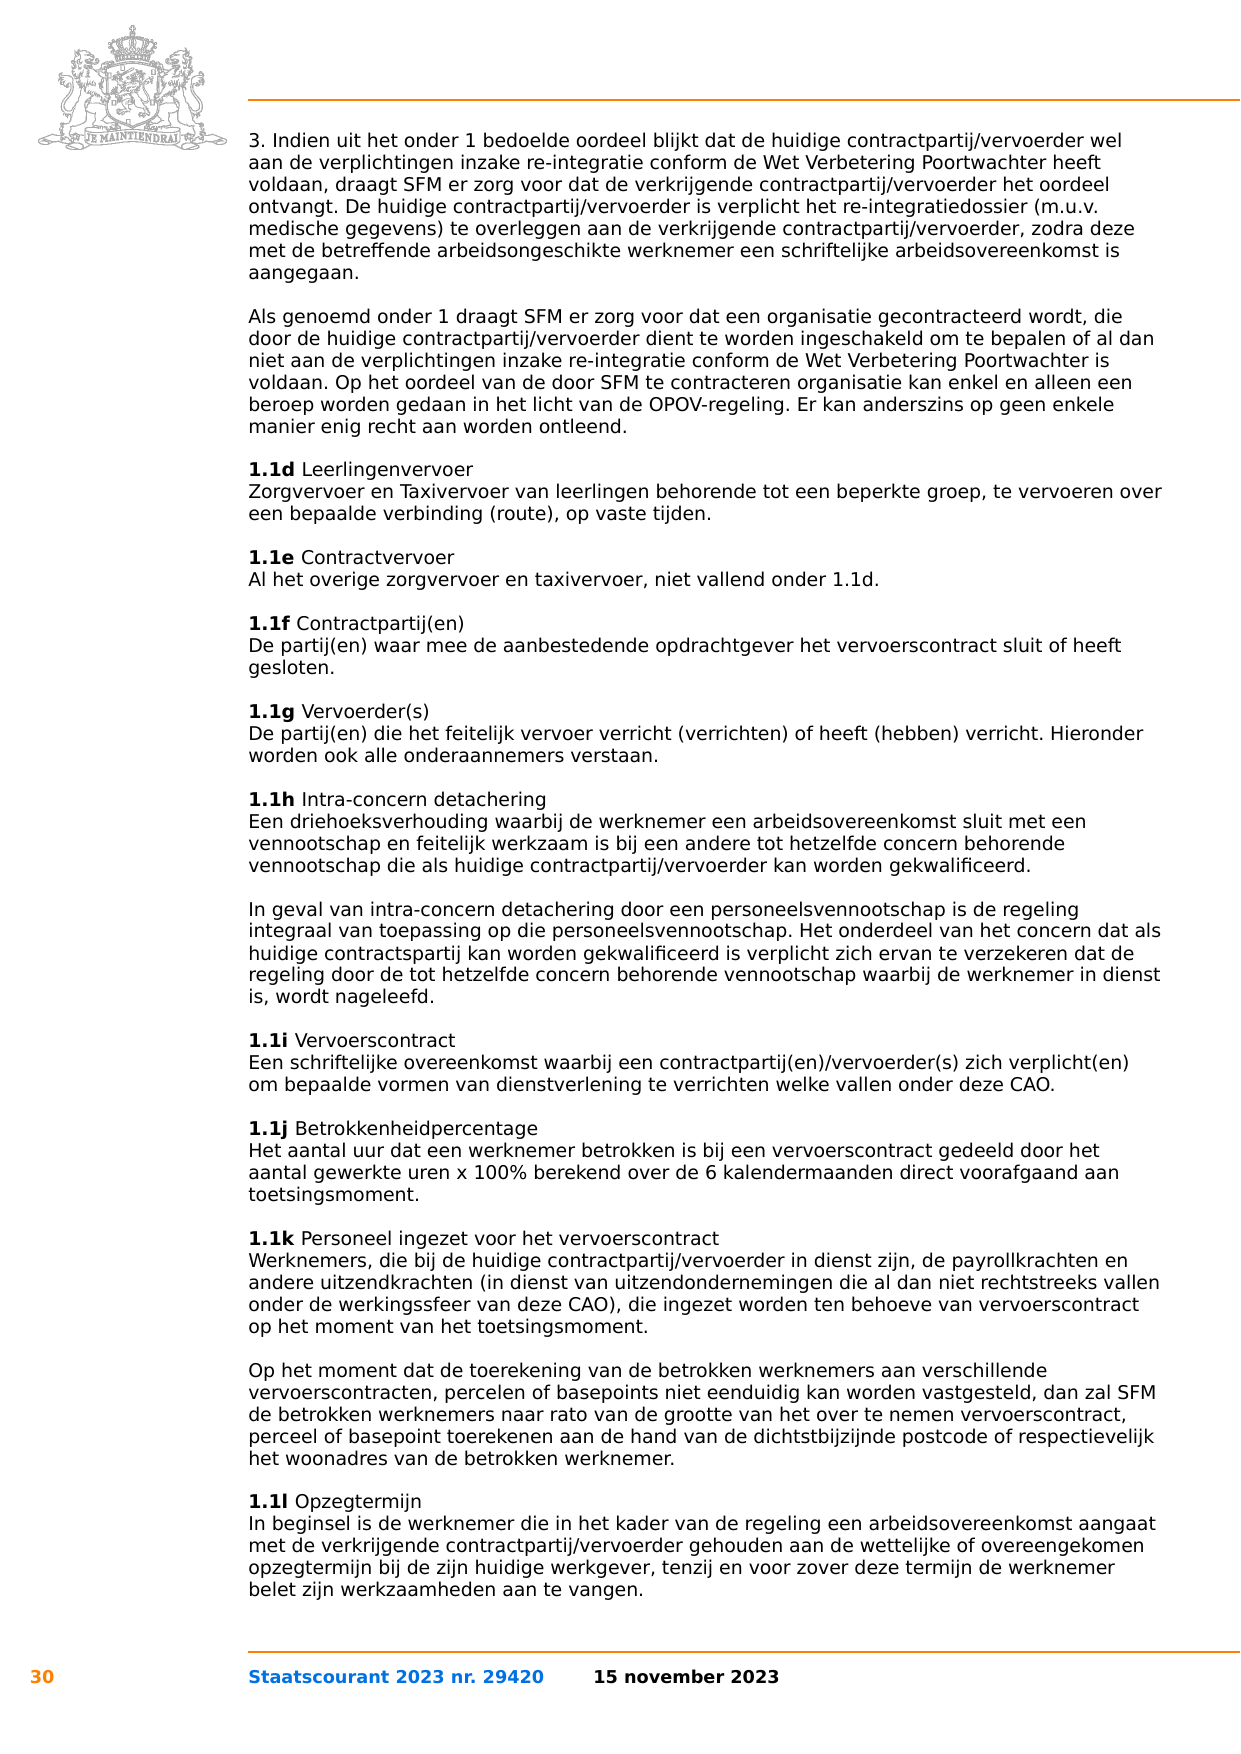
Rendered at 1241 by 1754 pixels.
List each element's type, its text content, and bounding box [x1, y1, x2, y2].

text In beginsel is de werknemer die in het kader van de regeling een arbeidsovereenkomst aangaat met de verkrijgende contractpartij/vervoerder gehouden aan de wettelijke of overeengekomen opzegtermijn bij de zijn huidige werkgever, tenzij en voor zover deze termijn de werknemer belet zijn werkzaamheden aan te vangen. [248, 1513, 1163, 1601]
text Een schriftelijke overeenkomst waarbij een contractpartij(en)/vervoerder(s) zich verplicht(en) om bepaalde vormen van dienstverlening te verrichten welke vallen onder deze CAO. [248, 1052, 1163, 1096]
text 1.1i Vervoerscontract [248, 1030, 1163, 1052]
text 3. Indien uit het onder 1 bedoelde oordeel blijkt dat de huidige contractpartij/vervoerder wel aan de verplichtingen inzake re-integratie conform de Wet Verbetering Poortwachter heeft voldaan, draagt SFM er zorg voor dat de verkrijgende contractpartij/vervoerder het oordeel ontvangt. De huidige contractpartij/vervoerder is verplicht het re-integratiedossier (m.u.v. medische gegevens) te overleggen aan de verkrijgende contractpartij/vervoerder, zodra deze met de betreffende arbeidsongeschikte werknemer een schriftelijke arbeidsovereenkomst is aangegaan. [248, 130, 1163, 284]
text 1.1g Vervoerder(s) [248, 701, 1163, 723]
text Zorgvervoer en Taxivervoer van leerlingen behorende tot een beperkte groep, te vervoeren over een bepaalde verbinding (route), op vaste tijden. [248, 481, 1163, 525]
text Op het moment dat de toerekening van de betrokken werknemers aan verschillende vervoerscontracten, percelen of basepoints niet eenduidig kan worden vastgesteld, dan zal SFM de betrokken werknemers naar rato van de grootte van het over te nemen vervoerscontract, perceel of basepoint toerekenen aan de hand van de dichtstbijzijnde postcode of respectievelijk het woonadres van de betrokken werknemer. [248, 1359, 1163, 1469]
text 1.1d Leerlingenvervoer [248, 459, 1163, 481]
text 1.1j Betrokkenheidpercentage [248, 1118, 1163, 1140]
text Een driehoeksverhouding waarbij de werknemer een arbeidsovereenkomst sluit met een vennootschap en feitelijk werkzaam is bij een andere tot hetzelfde concern behorende vennootschap die als huidige contractpartij/vervoerder kan worden gekwalificeerd. [248, 811, 1163, 877]
text Werknemers, die bij de huidige contractpartij/vervoerder in dienst zijn, de payrollkrachten en andere uitzendkrachten (in dienst van uitzendondernemingen die al dan niet rechtstreeks vallen onder de werkingssfeer van deze CAO), die ingezet worden ten behoeve van vervoerscontract op het moment van het toetsingsmoment. [248, 1250, 1163, 1338]
picture [38, 25, 227, 150]
text De partij(en) die het feitelijk vervoer verricht (verrichten) of heeft (hebben) verricht. Hieronder worden ook alle onderaannemers verstaan. [248, 723, 1163, 767]
text 1.1l Opzegtermijn [248, 1491, 1163, 1513]
text Al het overige zorgvervoer en taxivervoer, niet vallend onder 1.1d. [248, 569, 1163, 591]
text 1.1h Intra-concern detachering [248, 789, 1163, 811]
text In geval van intra-concern detachering door een personeelsvennootschap is de regeling integraal van toepassing op die personeelsvennootschap. Het onderdeel van het concern dat als huidige contractspartij kan worden gekwalificeerd is verplicht zich ervan te verzekeren dat de regeling door de tot hetzelfde concern behorende vennootschap waarbij de werknemer in dienst is, wordt nageleefd. [248, 898, 1163, 1008]
text 1.1f Contractpartij(en) [248, 613, 1163, 635]
text Als genoemd onder 1 draagt SFM er zorg voor dat een organisatie gecontracteerd wordt, die door de huidige contractpartij/vervoerder dient te worden ingeschakeld om te bepalen of al dan niet aan de verplichtingen inzake re-integratie conform de Wet Verbetering Poortwachter is voldaan. Op het oordeel van de door SFM te contracteren organisatie kan enkel en alleen een beroep worden gedaan in het licht van de OPOV-regeling. Er kan anderszins op geen enkele manier enig recht aan worden ontleend. [248, 306, 1163, 437]
text 1.1k Personeel ingezet voor het vervoerscontract [248, 1228, 1163, 1250]
text De partij(en) waar mee de aanbestedende opdrachtgever het vervoerscontract sluit of heeft gesloten. [248, 635, 1163, 679]
text 1.1e Contractvervoer [248, 547, 1163, 569]
text Het aantal uur dat een werknemer betrokken is bij een vervoerscontract gedeeld door het aantal gewerkte uren x 100% berekend over de 6 kalendermaanden direct voorafgaand aan toetsingsmoment. [248, 1140, 1163, 1206]
